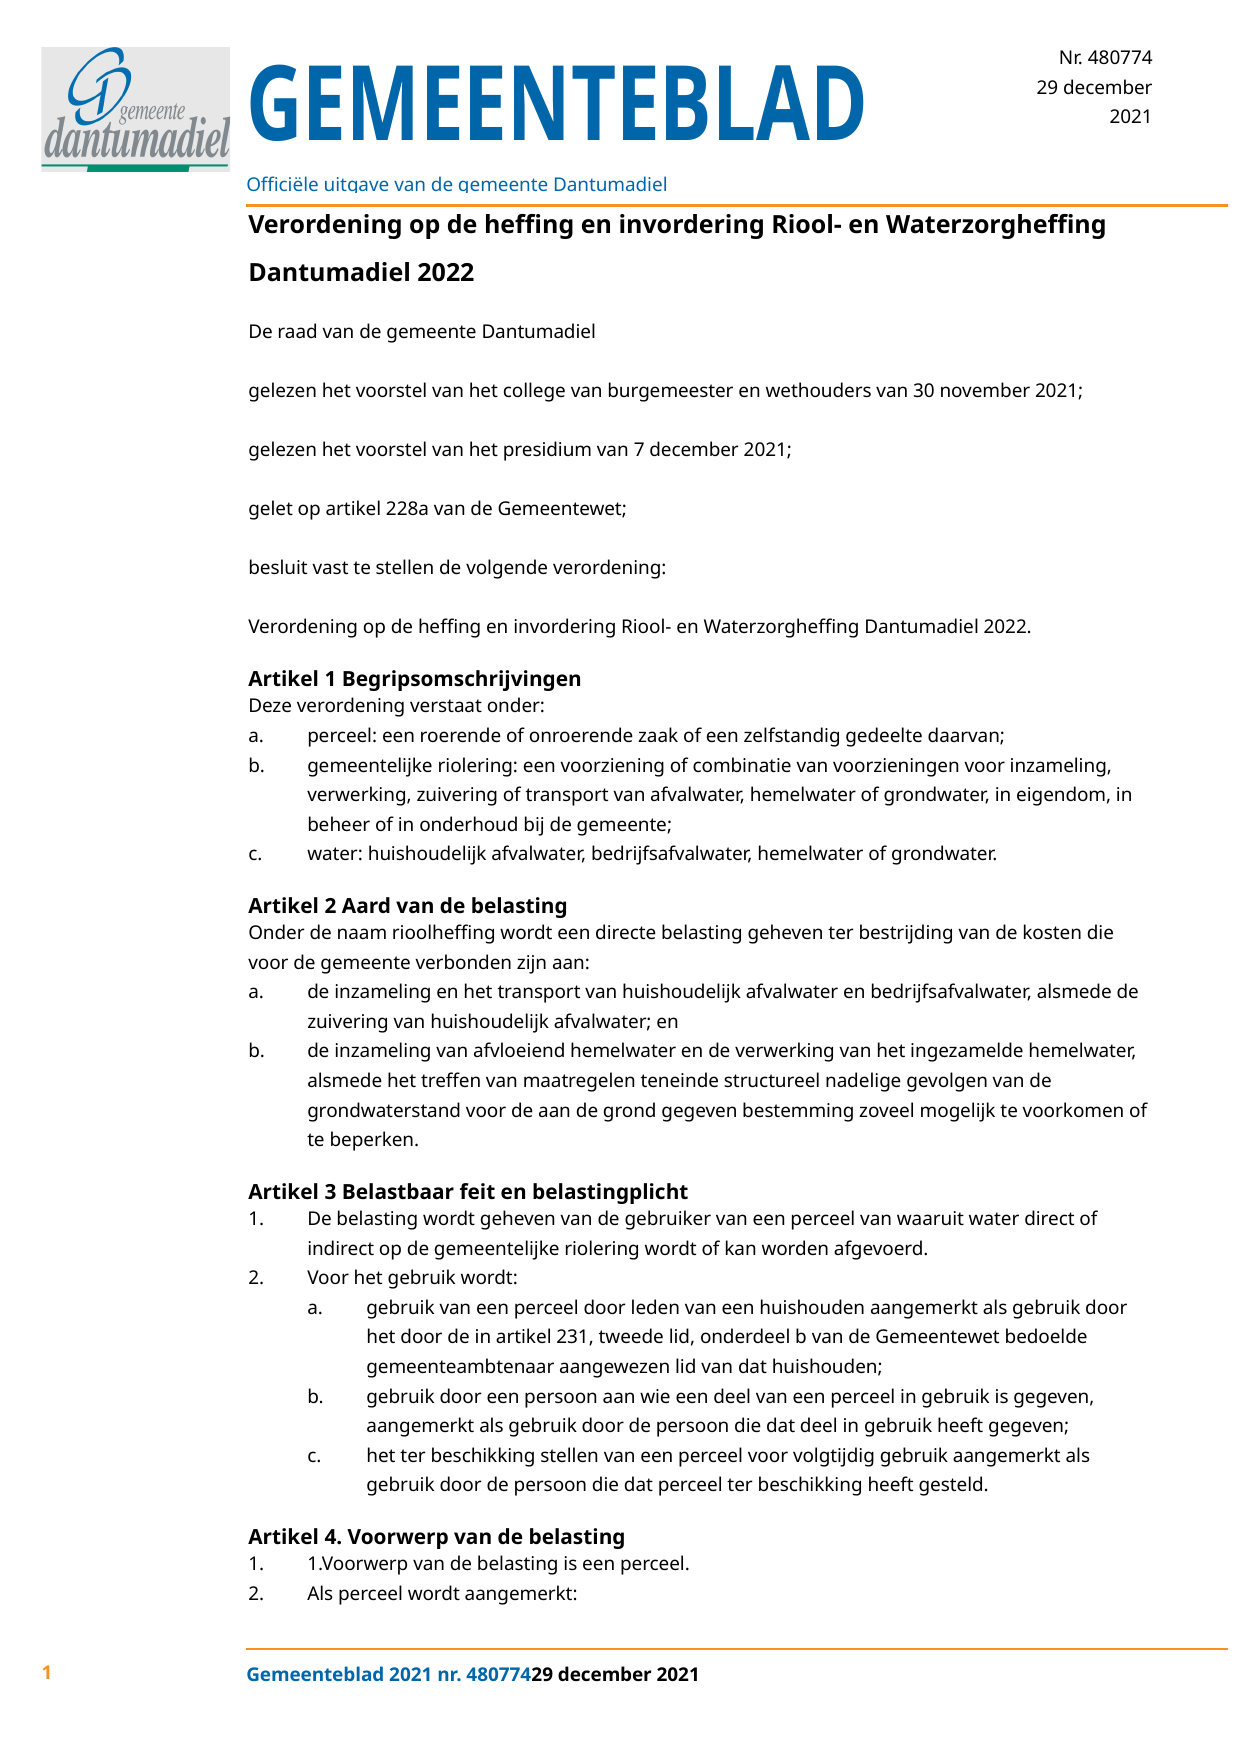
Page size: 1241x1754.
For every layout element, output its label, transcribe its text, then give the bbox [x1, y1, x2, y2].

list gebruik door een persoon aan wie een deel van een perceel in gebruik is gegeven, aangemerkt als gebruik door de persoon die dat deel in gebruik heeft gegeven; [307, 1383, 1152, 1438]
text Onder de naam rioolheffing wordt een directe belasting geheven ter bestrijding van de kosten die voor de gemeente verbonden zijn aan: [248, 919, 1152, 975]
list perceel: een roerende of onroerende zaak of een zelfstandig gedeelte daarvan; [248, 722, 1152, 748]
text Artikel 3 Belastbaar feit en belastingplicht [248, 1177, 1152, 1205]
list het ter beschikking stellen van een perceel voor volgtijdig gebruik aangemerkt als gebruik door de persoon die dat perceel ter beschikking heeft gesteld. [307, 1442, 1152, 1497]
list de inzameling van afvloeiend hemelwater en de verwerking van het ingezamelde hemelwater, alsmede het treffen van maatregelen teneinde structureel nadelige gevolgen van de grondwaterstand voor de aan de grond gegeven bestemming zoveel mogelijk te voorkomen of te beperken. [248, 1038, 1152, 1152]
list 1.Voorwerp van de belasting is een perceel. [248, 1550, 1152, 1576]
list de inzameling en het transport van huishoudelijk afvalwater en bedrijfsafvalwater, alsmede de zuivering van huishoudelijk afvalwater; en [248, 978, 1152, 1034]
text Artikel 2 Aard van de belasting [248, 891, 1152, 919]
text Artikel 1 Begripsomschrijvingen [248, 664, 1152, 693]
text Artikel 4. Voorwerp van de belasting [248, 1522, 1152, 1550]
text gelet op artikel 228a van de Gemeentewet; [248, 495, 1152, 521]
list gebruik van een perceel door leden van een huishouden aangemerkt als gebruik door het door de in artikel 231, tweede lid, onderdeel b van de Gemeentewet bedoelde gemeenteambtenaar aangewezen lid van dat huishouden; [307, 1294, 1152, 1379]
list Voor het gebruik wordt: [248, 1264, 1152, 1290]
text gelezen het voorstel van het presidium van 7 december 2021; [248, 436, 1152, 462]
picture [41, 47, 231, 172]
list water: huishoudelijk afvalwater, bedrijfsafvalwater, hemelwater of grondwater. [248, 841, 1152, 866]
list Als perceel wordt aangemerkt: [248, 1580, 1152, 1606]
text besluit vast te stellen de volgende verordening: [248, 554, 1152, 580]
text Verordening op de heffing en invordering Riool- en Waterzorgheffing Dantumadiel 2022. [248, 614, 1152, 639]
text Verordening op de heffing en invordering Riool- en Waterzorgheffing Dantumadiel 2022 [248, 207, 1152, 288]
text gelezen het voorstel van het college van burgemeester en wethouders van 30 november 2021; [248, 377, 1152, 403]
text Deze verordening verstaat onder: [248, 693, 1152, 718]
list gemeentelijke riolering: een voorziening of combinatie van voorzieningen voor inzameling, verwerking, zuivering of transport van afvalwater, hemelwater of grondwater, in eigendom, in beheer of in onderhoud bij de gemeente; [248, 752, 1152, 837]
list De belasting wordt geheven van de gebruiker van een perceel van waaruit water direct of indirect op de gemeentelijke riolering wordt of kan worden afgevoerd. [248, 1205, 1152, 1261]
text De raad van de gemeente Dantumadiel [248, 318, 1152, 344]
